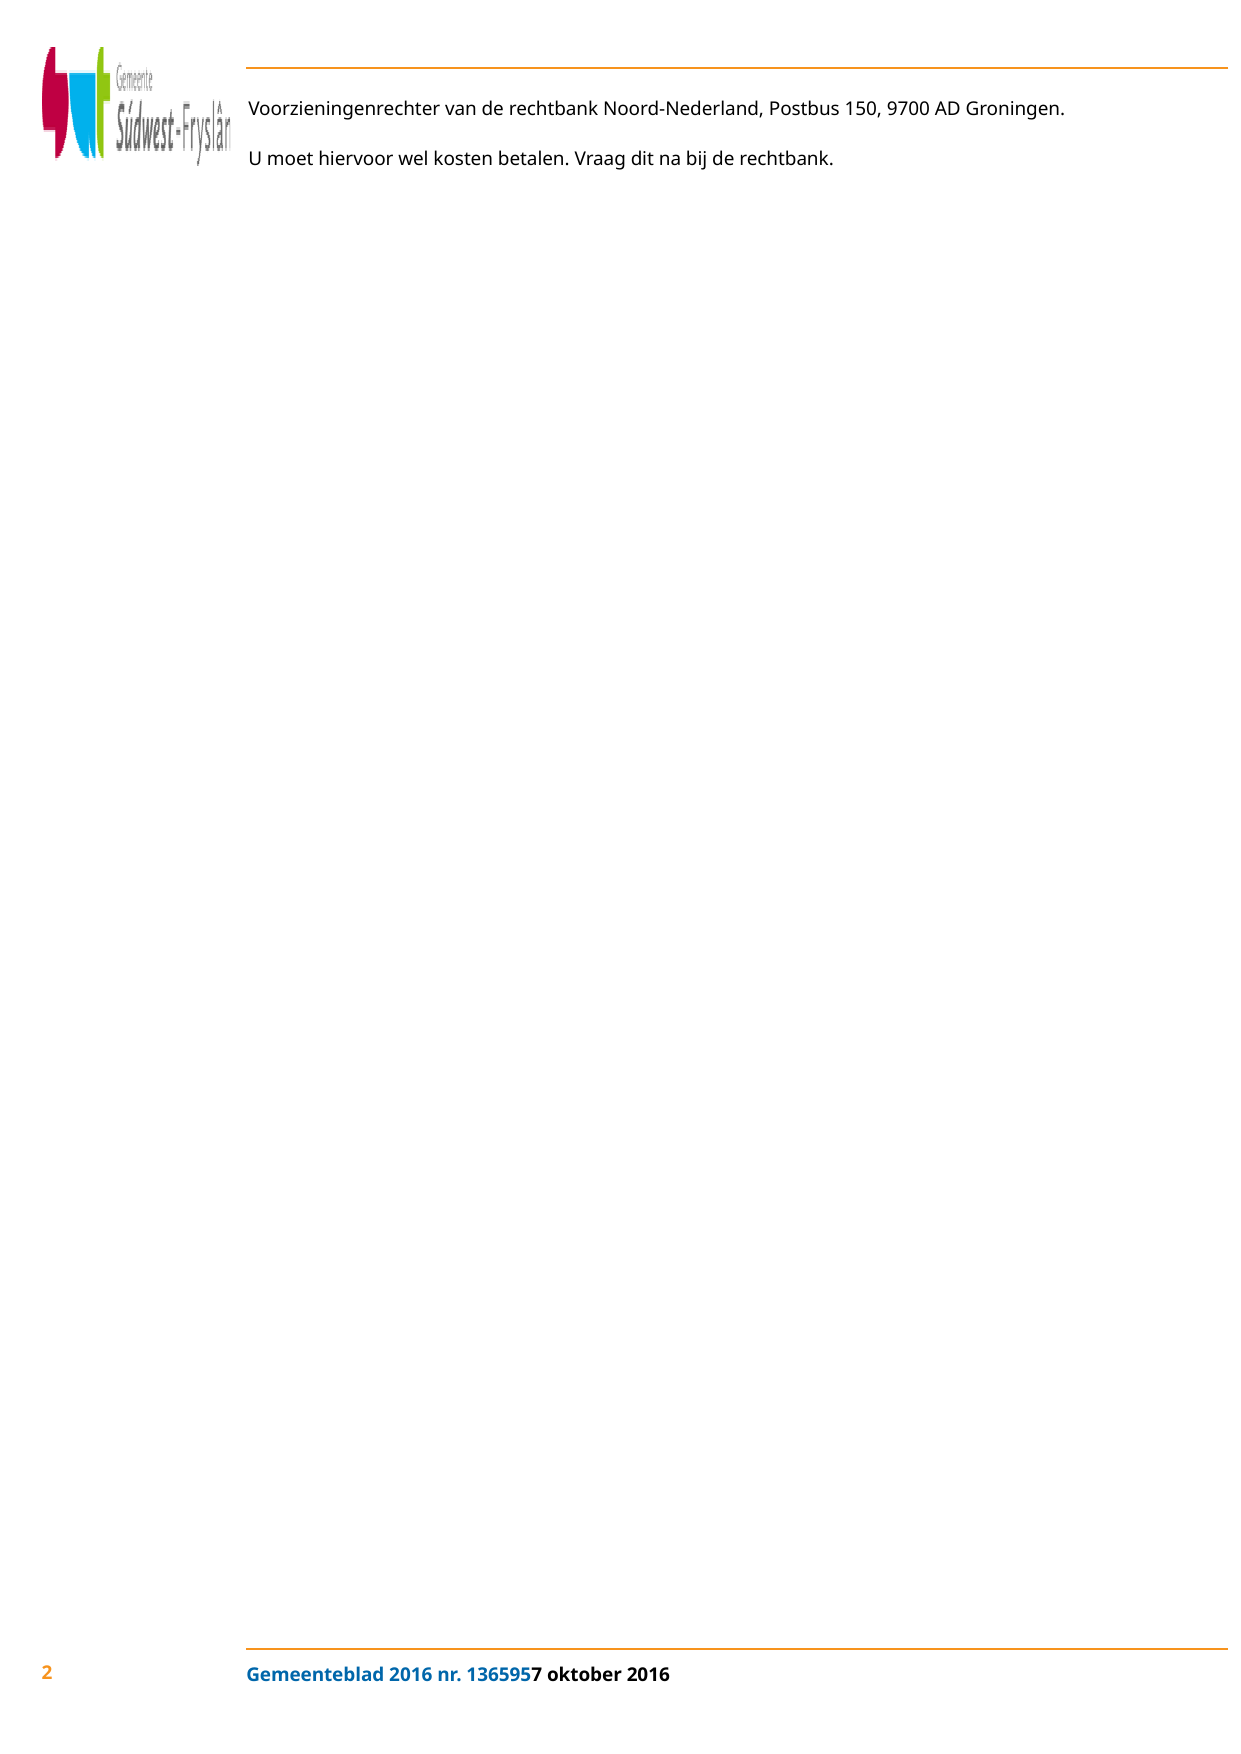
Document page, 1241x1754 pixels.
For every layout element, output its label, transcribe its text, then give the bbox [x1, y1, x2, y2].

text U moet hiervoor wel kosten betalen. Vraag dit na bij de rechtbank. [248, 145, 1152, 171]
text Voorzieningenrechter van de rechtbank Noord-Nederland, Postbus 150, 9700 AD Groningen. [248, 95, 1152, 121]
picture [41, 47, 231, 172]
